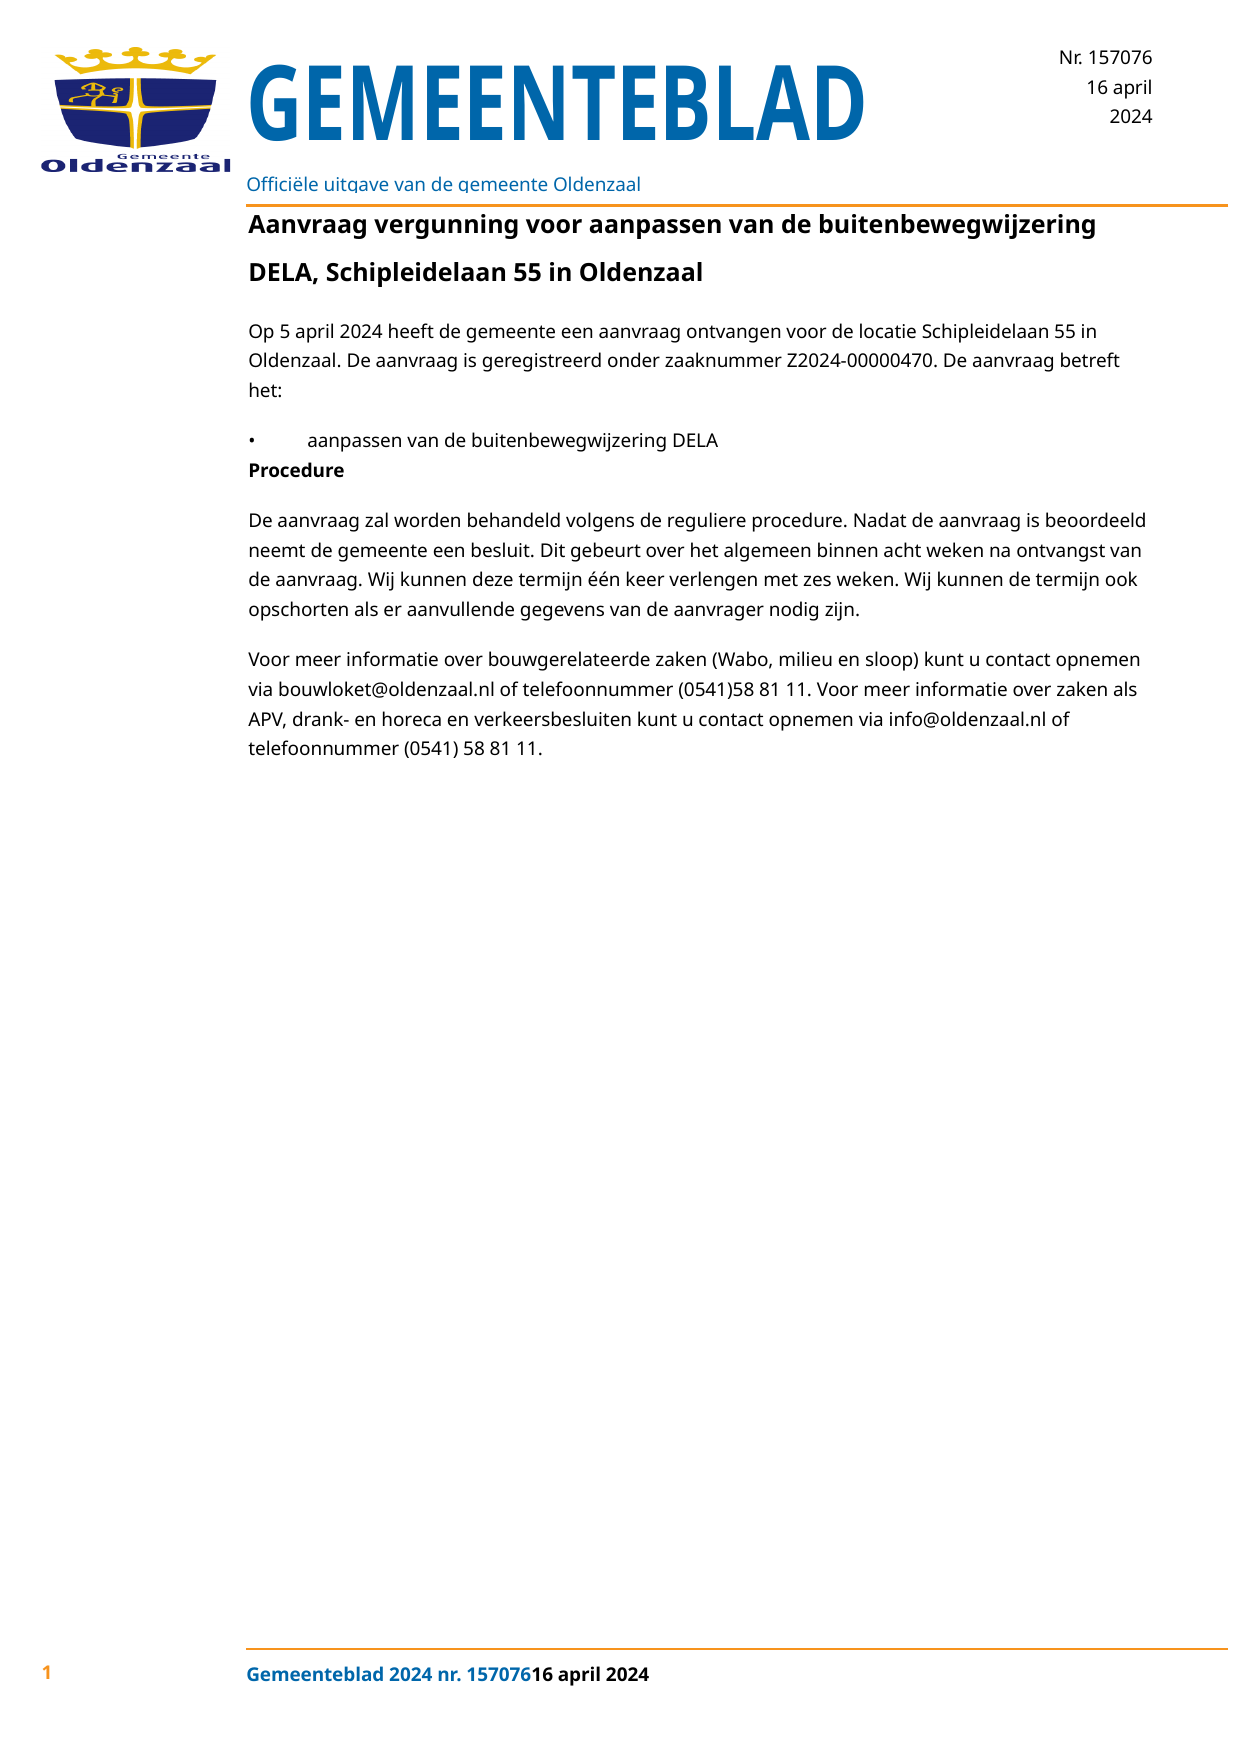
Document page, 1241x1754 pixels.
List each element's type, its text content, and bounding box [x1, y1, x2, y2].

list aanpassen van de buitenbewegwijzering DELA [248, 427, 1152, 453]
text Procedure [248, 457, 1152, 483]
text Voor meer informatie over bouwgerelateerde zaken (Wabo, milieu en sloop) kunt u contact opnemen via bouwloket@oldenzaal.nl of telefoonnummer (0541)58 81 11. Voor meer informatie over zaken als APV, drank- en horeca en verkeersbesluiten kunt u contact opnemen via info@oldenzaal.nl of telefoonnummer (0541) 58 81 11. [248, 647, 1152, 761]
text Aanvraag vergunning voor aanpassen van de buitenbewegwijzering DELA, Schipleidelaan 55 in Oldenzaal [248, 207, 1152, 288]
text De aanvraag zal worden behandeld volgens de reguliere procedure. Nadat de aanvraag is beoordeeld neemt de gemeente een besluit. Dit gebeurt over het algemeen binnen acht weken na ontvangst van de aanvraag. Wij kunnen deze termijn één keer verlengen met zes weken. Wij kunnen de termijn ook opschorten als er aanvullende gegevens van de aanvrager nodig zijn. [248, 507, 1152, 622]
text Op 5 april 2024 heeft de gemeente een aanvraag ontvangen voor de locatie Schipleidelaan 55 in Oldenzaal. De aanvraag is geregistreerd onder zaaknummer Z2024-00000470. De aanvraag betreft het: [248, 318, 1152, 403]
picture [41, 47, 231, 172]
